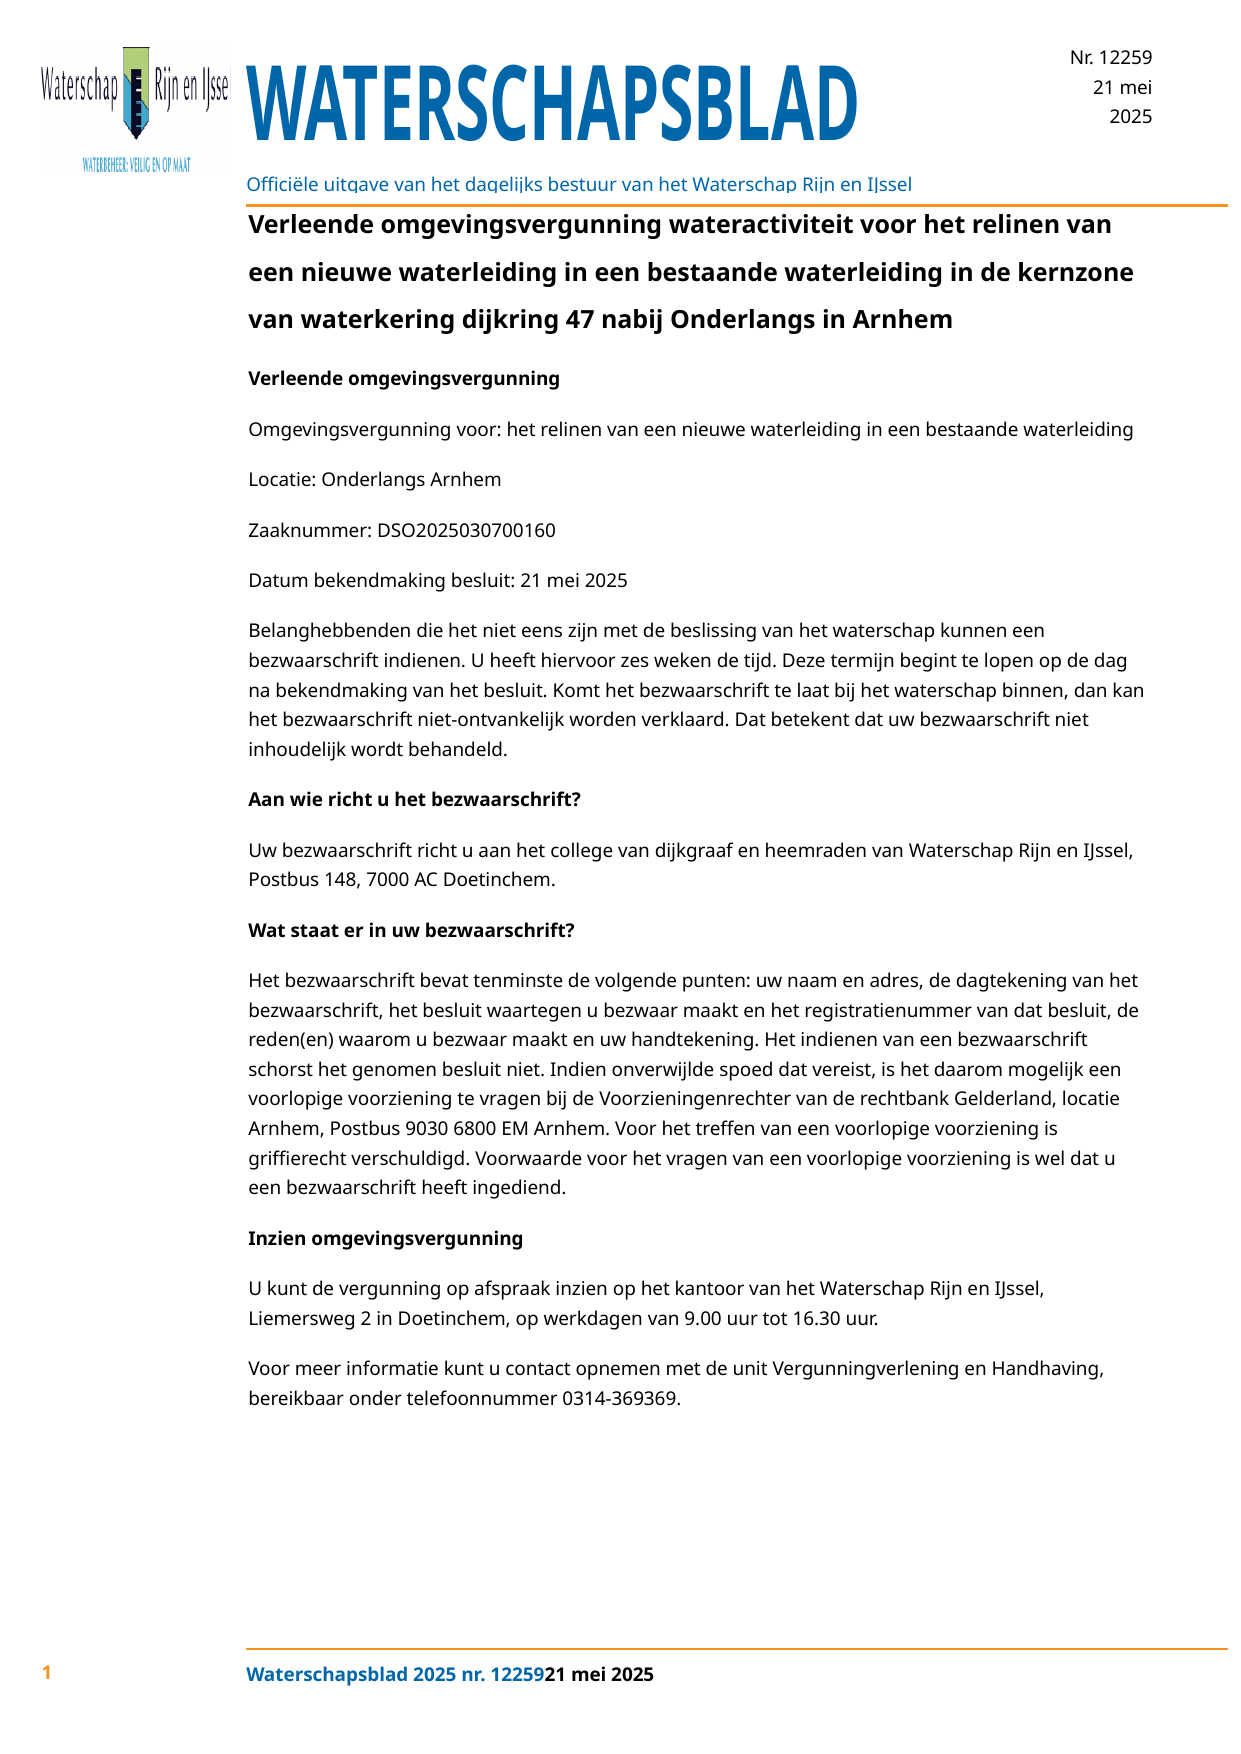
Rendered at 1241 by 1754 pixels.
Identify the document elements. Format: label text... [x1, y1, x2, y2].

text Voor meer informatie kunt u contact opnemen met de unit Vergunningverlening en Handhaving, bereikbaar onder telefoonnummer 0314-369369. [248, 1355, 1152, 1410]
text Omgevingsvergunning voor: het relinen van een nieuwe waterleiding in een bestaande waterleiding [248, 416, 1152, 442]
text Aan wie richt u het bezwaarschrift? [248, 786, 1152, 812]
picture [41, 47, 231, 172]
text Uw bezwaarschrift richt u aan het college van dijkgraaf en heemraden van Waterschap Rijn en IJssel, Postbus 148, 7000 AC Doetinchem. [248, 837, 1152, 892]
text Het bezwaarschrift bevat tenminste de volgende punten: uw naam en adres, de dagtekening van het bezwaarschrift, het besluit waartegen u bezwaar maakt en het registratienummer van dat besluit, de reden(en) waarom u bezwaar maakt en uw handtekening. Het indienen van een bezwaarschrift schorst het genomen besluit niet. Indien onverwijlde spoed dat vereist, is het daarom mogelijk een voorlopige voorziening te vragen bij de Voorzieningenrechter van de rechtbank Gelderland, locatie Arnhem, Postbus 9030 6800 EM Arnhem. Voor het treffen van een voorlopige voorziening is griffierecht verschuldigd. Voorwaarde voor het vragen van een voorlopige voorziening is wel dat u een bezwaarschrift heeft ingediend. [248, 967, 1152, 1200]
text Belanghebbenden die het niet eens zijn met de beslissing van het waterschap kunnen een bezwaarschrift indienen. U heeft hiervoor zes weken de tijd. Deze termijn begint te lopen op de dag na bekendmaking van het besluit. Komt het bezwaarschrift te laat bij het waterschap binnen, dan kan het bezwaarschrift niet-ontvankelijk worden verklaard. Dat betekent dat uw bezwaarschrift niet inhoudelijk wordt behandeld. [248, 618, 1152, 762]
text Zaaknummer: DSO2025030700160 [248, 517, 1152, 542]
text U kunt de vergunning op afspraak inzien op het kantoor van het Waterschap Rijn en IJssel, Liemersweg 2 in Doetinchem, op werkdagen van 9.00 uur tot 16.30 uur. [248, 1275, 1152, 1330]
text Verleende omgevingsvergunning [248, 366, 1152, 391]
text Wat staat er in uw bezwaarschrift? [248, 917, 1152, 942]
text Verleende omgevingsvergunning wateractiviteit voor het relinen van een nieuwe waterleiding in een bestaande waterleiding in de kernzone van waterkering dijkring 47 nabij Onderlangs in Arnhem [248, 207, 1152, 336]
text Locatie: Onderlangs Arnhem [248, 466, 1152, 492]
text Inzien omgevingsvergunning [248, 1225, 1152, 1250]
text Datum bekendmaking besluit: 21 mei 2025 [248, 567, 1152, 593]
